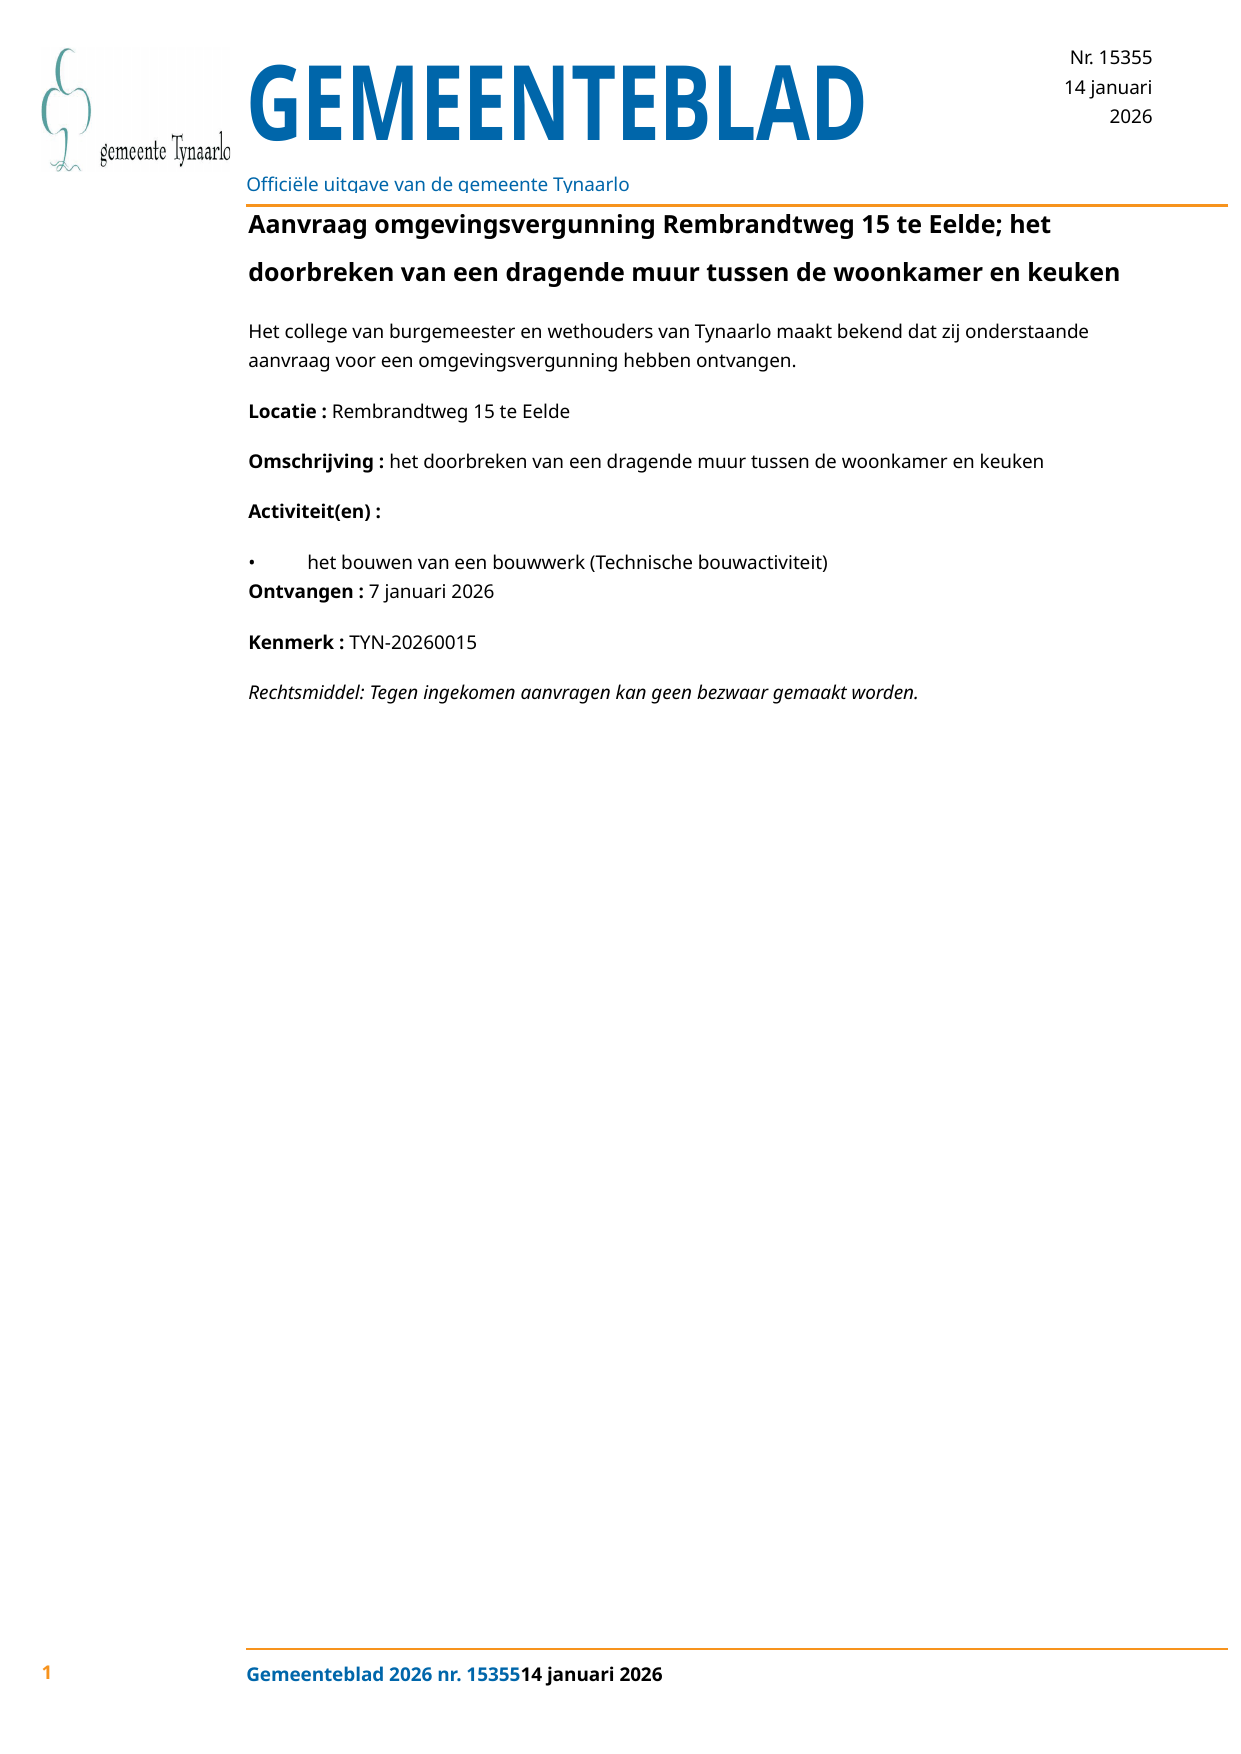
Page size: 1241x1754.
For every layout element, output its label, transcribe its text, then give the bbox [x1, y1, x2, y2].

text Ontvangen : 7 januari 2026 [248, 579, 1152, 604]
text Locatie : Rembrandtweg 15 te Eelde [248, 398, 1152, 424]
text Activiteit(en) : [248, 499, 1152, 524]
text Aanvraag omgevingsvergunning Rembrandtweg 15 te Eelde; het doorbreken van een dragende muur tussen de woonkamer en keuken [248, 207, 1152, 288]
text Omschrijving : het doorbreken van een dragende muur tussen de woonkamer en keuken [248, 448, 1152, 474]
text Rechtsmiddel: Tegen ingekomen aanvragen kan geen bezwaar gemaakt worden. [248, 679, 1152, 705]
list het bouwen van een bouwwerk (Technische bouwactiviteit) [248, 549, 1152, 575]
text Het college van burgemeester en wethouders van Tynaarlo maakt bekend dat zij onderstaande aanvraag voor een omgevingsvergunning hebben ontvangen. [248, 318, 1152, 373]
picture [41, 47, 231, 172]
text Kenmerk : TYN-20260015 [248, 629, 1152, 655]
